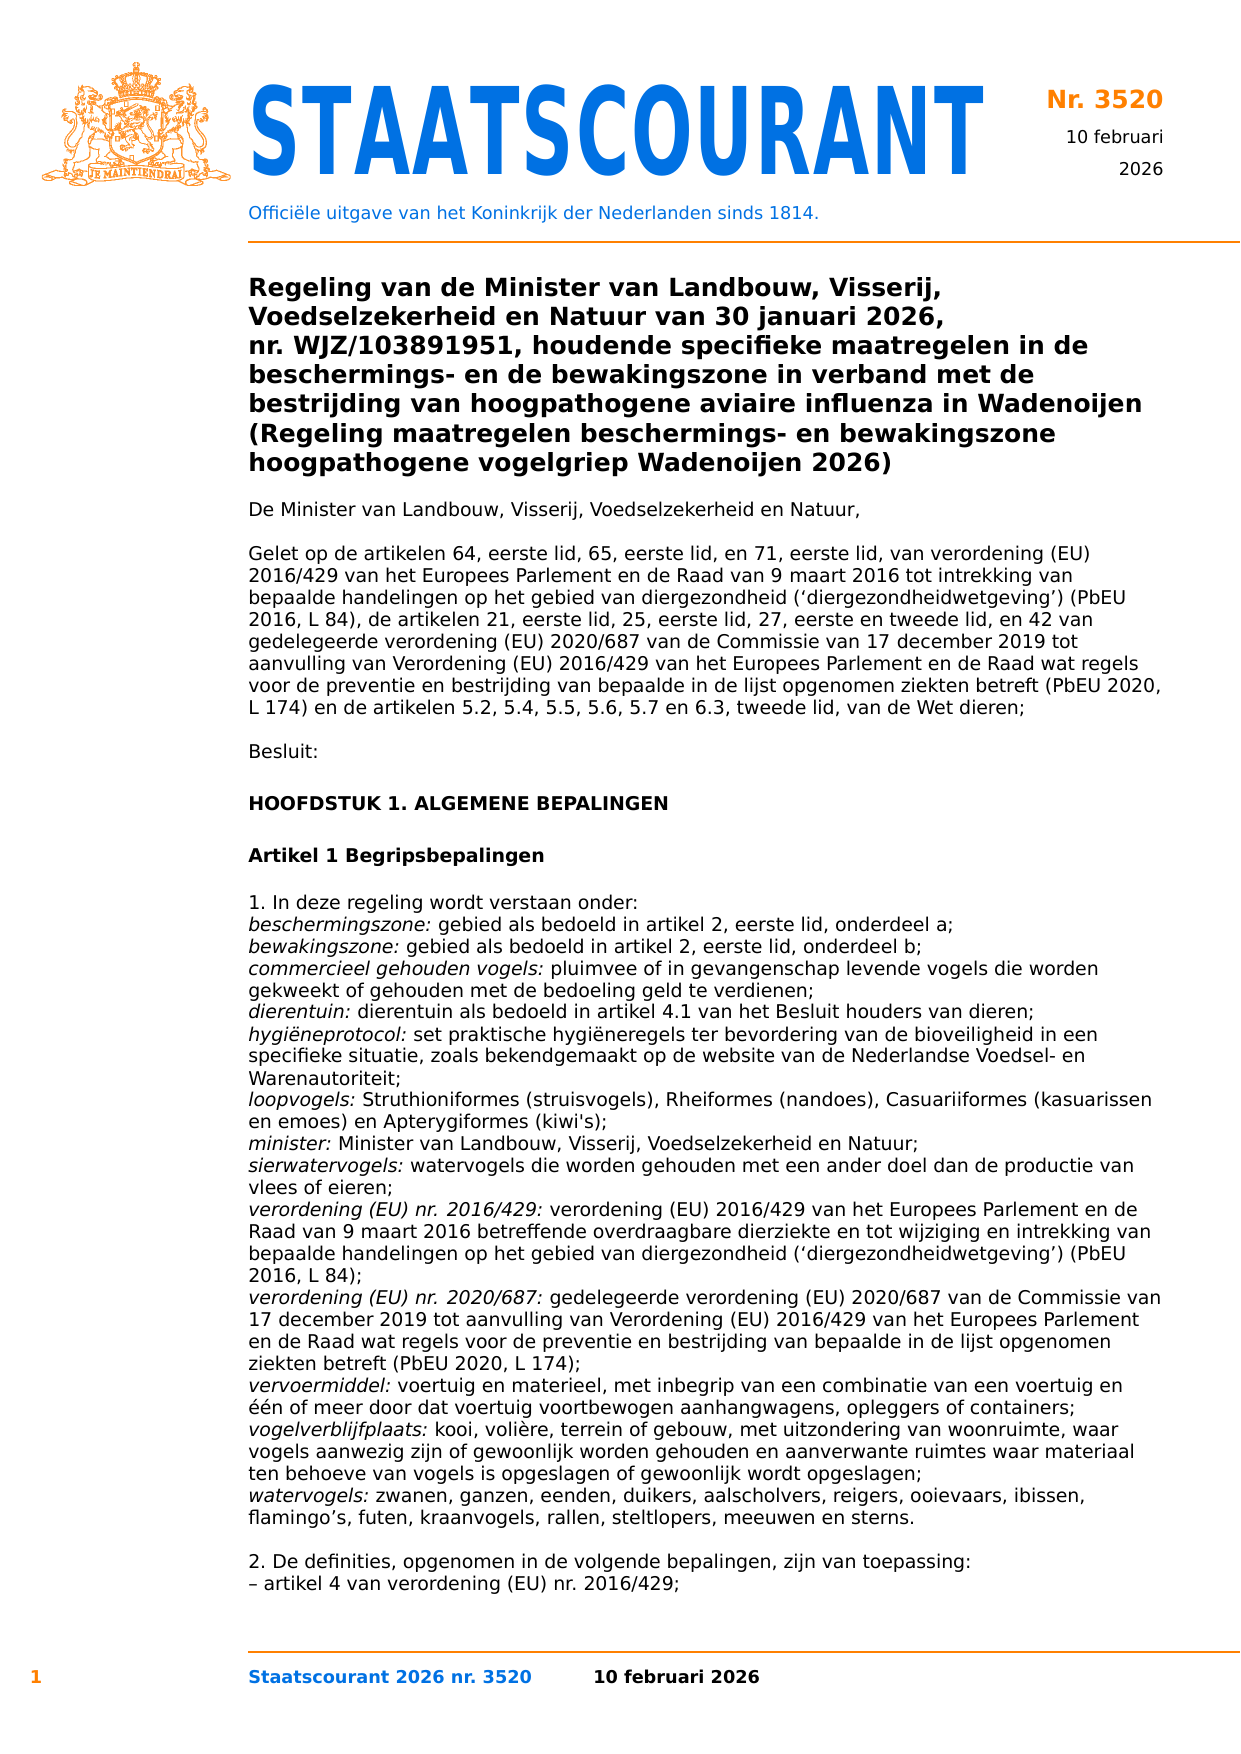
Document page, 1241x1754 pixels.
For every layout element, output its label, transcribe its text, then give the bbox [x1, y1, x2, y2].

text 1. In deze regeling wordt verstaan onder: [248, 892, 1163, 913]
text bewakingszone: gebied als bedoeld in artikel 2, eerste lid, onderdeel b; [248, 936, 1163, 957]
text vervoermiddel: voertuig en materieel, met inbegrip van een combinatie van een voertuig en één of meer door dat voertuig voortbewogen aanhangwagens, opleggers of containers; [248, 1375, 1163, 1419]
subtitle Regeling van de Minister van Landbouw, Visserij, Voedselzekerheid en Natuur van 30 januari 2026, nr. WJZ/103891951, houdende specifieke maatregelen in de beschermings- en de bewakingszone in verband met de bestrijding van hoogpathogene aviaire influenza in Wadenoijen (Regeling maatregelen beschermings- en bewakingszone hoogpathogene vogelgriep Wadenoijen 2026) [248, 273, 1163, 477]
table_header Nr. 3520 [998, 62, 1240, 121]
text commercieel gehouden vogels: pluimvee of in gevangenschap levende vogels die worden gekweekt of gehouden met de bedoeling geld te verdienen; [248, 957, 1163, 1001]
text verordening (EU) nr. 2016/429: verordening (EU) 2016/429 van het Europees Parlement en de Raad van 9 maart 2016 betreffende overdraagbare dierziekte en tot wijziging en intrekking van bepaalde handelingen op het gebied van diergezondheid (‘diergezondheidwetgeving’) (PbEU 2016, L 84); [248, 1199, 1163, 1287]
text beschermingszone: gebied als bedoeld in artikel 2, eerste lid, onderdeel a; [248, 913, 1163, 936]
table_cell Officiële uitgave van het Koninkrijk der Nederlanden sinds 1814. [248, 203, 1240, 241]
subtitle HOOFDSTUK 1. ALGEMENE BEPALINGEN [248, 793, 1163, 814]
picture [41, 62, 231, 186]
text dierentuin: dierentuin als bedoeld in artikel 4.1 van het Besluit houders van dieren; [248, 1001, 1163, 1023]
table_cell 2026 [998, 153, 1240, 203]
table_header [25, 62, 248, 241]
text Besluit: [248, 741, 1163, 763]
text verordening (EU) nr. 2020/687: gedelegeerde verordening (EU) 2020/687 van de Commissie van 17 december 2019 tot aanvulling van Verordening (EU) 2016/429 van het Europees Parlement en de Raad wat regels voor de preventie en bestrijding van bepaalde in de lijst opgenomen ziekten betreft (PbEU 2020, L 174); [248, 1287, 1163, 1375]
text minister: Minister van Landbouw, Visserij, Voedselzekerheid en Natuur; [248, 1133, 1163, 1155]
text sierwatervogels: watervogels die worden gehouden met een ander doel dan de productie van vlees of eieren; [248, 1155, 1163, 1199]
text loopvogels: Struthioniformes (struisvogels), Rheiformes (nandoes), Casuariiformes (kasuarissen en emoes) en Apterygiformes (kiwi's); [248, 1089, 1163, 1133]
table_cell 10 februari [998, 121, 1240, 153]
text vogelverblijfplaats: kooi, volière, terrein of gebouw, met uitzondering van woonruimte, waar vogels aanwezig zijn of gewoonlijk worden gehouden en aanverwante ruimtes waar materiaal ten behoeve van vogels is opgeslagen of gewoonlijk wordt opgeslagen; [248, 1419, 1163, 1485]
text De Minister van Landbouw, Visserij, Voedselzekerheid en Natuur, [248, 499, 1163, 521]
text 2. De definities, opgenomen in de volgende bepalingen, zijn van toepassing: [248, 1551, 1163, 1573]
text hygiëneprotocol: set praktische hygiëneregels ter bevordering van de bioveiligheid in een specifieke situatie, zoals bekendgemaakt op de website van de Nederlandse Voedsel- en Warenautoriteit; [248, 1023, 1163, 1089]
subtitle Artikel 1 Begripsbepalingen [248, 844, 1163, 867]
text – artikel 4 van verordening (EU) nr. 2016/429; [248, 1573, 1163, 1595]
text Gelet op de artikelen 64, eerste lid, 65, eerste lid, en 71, eerste lid, van verordening (EU) 2016/429 van het Europees Parlement en de Raad van 9 maart 2016 tot intrekking van bepaalde handelingen op het gebied van diergezondheid (‘diergezondheidwetgeving’) (PbEU 2016, L 84), de artikelen 21, eerste lid, 25, eerste lid, 27, eerste en tweede lid, en 42 van gedelegeerde verordening (EU) 2020/687 van de Commissie van 17 december 2019 tot aanvulling van Verordening (EU) 2016/429 van het Europees Parlement en de Raad wat regels voor de preventie en bestrijding van bepaalde in de lijst opgenomen ziekten betreft (PbEU 2020, L 174) en de artikelen 5.2, 5.4, 5.5, 5.6, 5.7 en 6.3, tweede lid, van de Wet dieren; [248, 543, 1163, 719]
text watervogels: zwanen, ganzen, eenden, duikers, aalscholvers, reigers, ooievaars, ibissen, flamingo’s, futen, kraanvogels, rallen, steltlopers, meeuwen en sterns. [248, 1485, 1163, 1529]
table_header STAATSCOURANT [248, 62, 998, 203]
